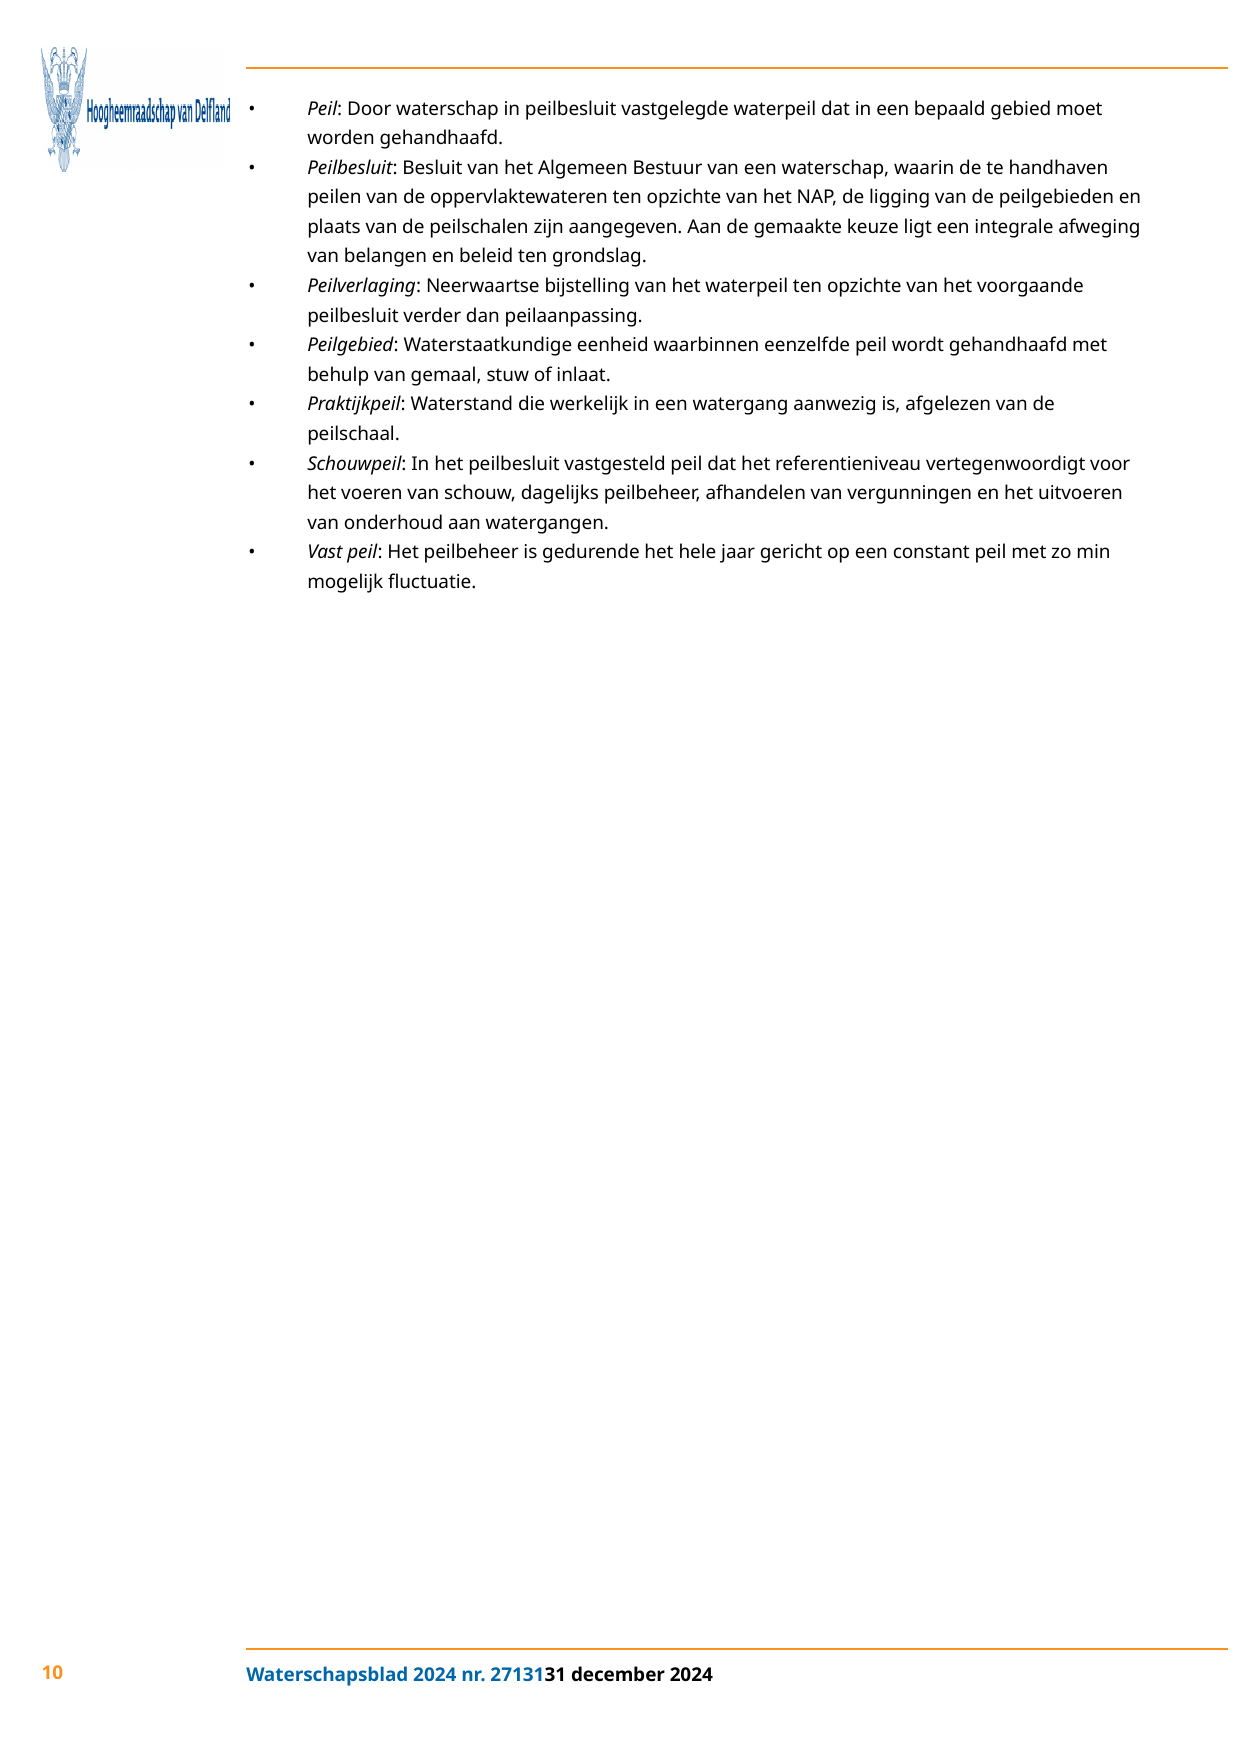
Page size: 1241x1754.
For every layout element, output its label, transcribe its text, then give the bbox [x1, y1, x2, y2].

picture [41, 47, 231, 172]
list Peilbesluit: Besluit van het Algemeen Bestuur van een waterschap, waarin de te handhaven peilen van de oppervlaktewateren ten opzichte van het NAP, de ligging van de peilgebieden en plaats van de peilschalen zijn aangegeven. Aan de gemaakte keuze ligt een integrale afweging van belangen en beleid ten grondslag. [248, 154, 1152, 268]
list Praktijkpeil: Waterstand die werkelijk in een watergang aanwezig is, afgelezen van de peilschaal. [248, 391, 1152, 446]
list Peil: Door waterschap in peilbesluit vastgelegde waterpeil dat in een bepaald gebied moet worden gehandhaafd. [248, 95, 1152, 150]
list Schouwpeil: In het peilbesluit vastgesteld peil dat het referentieniveau vertegenwoordigt voor het voeren van schouw, dagelijks peilbeheer, afhandelen van vergunningen en het uitvoeren van onderhoud aan watergangen. [248, 450, 1152, 535]
list Vast peil: Het peilbeheer is gedurende het hele jaar gericht op een constant peil met zo min mogelijk fluctuatie. [248, 538, 1152, 594]
list Peilverlaging: Neerwaartse bijstelling van het waterpeil ten opzichte van het voorgaande peilbesluit verder dan peilaanpassing. [248, 272, 1152, 328]
list Peilgebied: Waterstaatkundige eenheid waarbinnen eenzelfde peil wordt gehandhaafd met behulp van gemaal, stuw of inlaat. [248, 331, 1152, 387]
